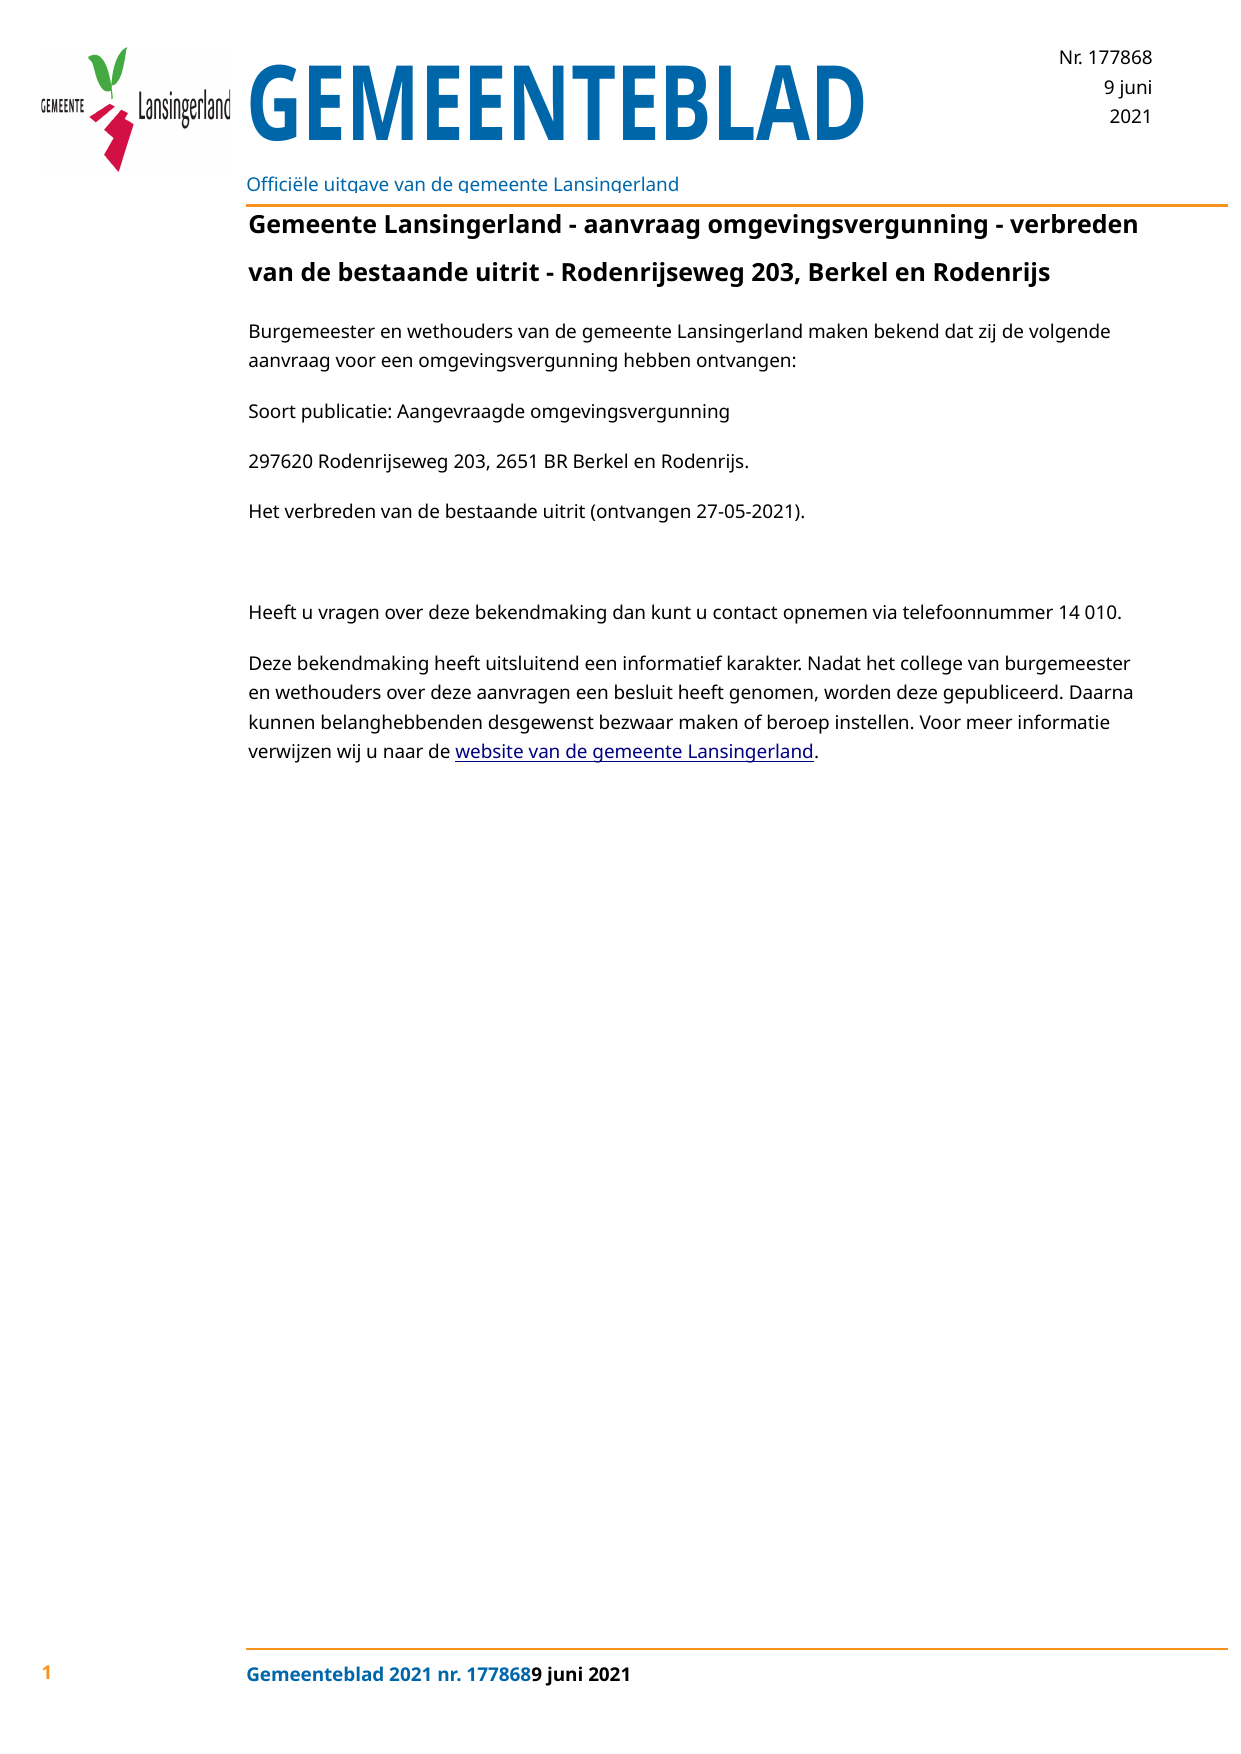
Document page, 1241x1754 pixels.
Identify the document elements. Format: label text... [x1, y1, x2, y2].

text Heeft u vragen over deze bekendmaking dan kunt u contact opnemen via telefoonnummer 14 010. [248, 599, 1152, 625]
text Soort publicatie: Aangevraagde omgevingsvergunning [248, 398, 1152, 424]
text Deze bekendmaking heeft uitsluitend een informatief karakter. Nadat het college van burgemeester en wethouders over deze aanvragen een besluit heeft genomen, worden deze gepubliceerd. Daarna kunnen belanghebbenden desgewenst bezwaar maken of beroep instellen. Voor meer informatie verwijzen wij u naar de website van de gemeente Lansingerland. [248, 650, 1152, 764]
text Gemeente Lansingerland - aanvraag omgevingsvergunning - verbreden van de bestaande uitrit - Rodenrijseweg 203, Berkel en Rodenrijs [248, 207, 1152, 288]
text Burgemeester en wethouders van de gemeente Lansingerland maken bekend dat zij de volgende aanvraag voor een omgevingsvergunning hebben ontvangen: [248, 318, 1152, 373]
text Het verbreden van de bestaande uitrit (ontvangen 27-05-2021). [248, 499, 1152, 524]
text 297620 Rodenrijseweg 203, 2651 BR Berkel en Rodenrijs. [248, 448, 1152, 474]
picture [41, 47, 231, 172]
